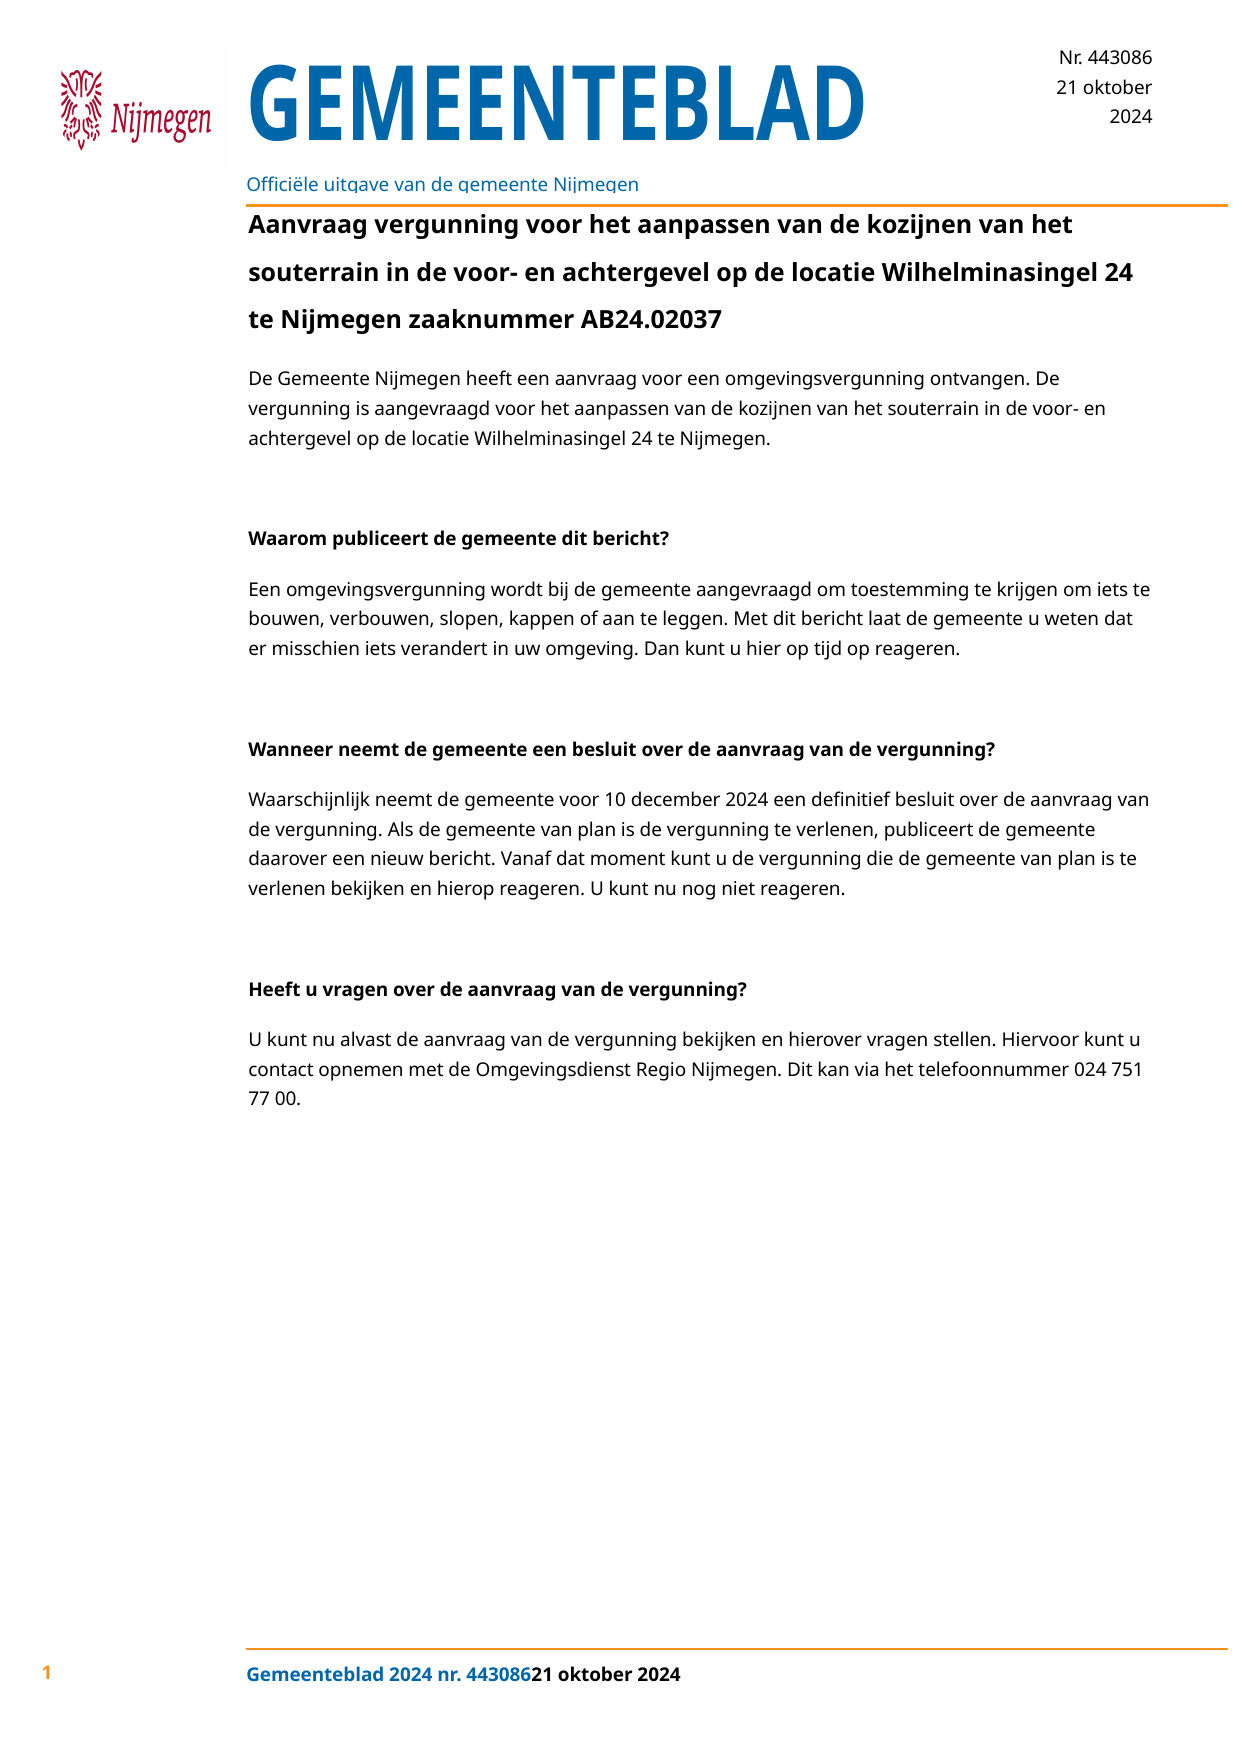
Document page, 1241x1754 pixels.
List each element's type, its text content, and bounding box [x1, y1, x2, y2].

picture [41, 47, 231, 172]
text Wanneer neemt de gemeente een besluit over de aanvraag van de vergunning? [248, 736, 1152, 762]
text Waarschijnlijk neemt de gemeente voor 10 december 2024 een definitief besluit over de aanvraag van de vergunning. Als de gemeente van plan is de vergunning te verlenen, publiceert de gemeente daarover een nieuw bericht. Vanaf dat moment kunt u de vergunning die de gemeente van plan is te verlenen bekijken en hierop reageren. U kunt nu nog niet reageren. [248, 786, 1152, 901]
text U kunt nu alvast de aanvraag van de vergunning bekijken en hierover vragen stellen. Hiervoor kunt u contact opnemen met de Omgevingsdienst Regio Nijmegen. Dit kan via het telefoonnummer 024 751 77 00. [248, 1026, 1152, 1111]
text De Gemeente Nijmegen heeft een aanvraag voor een omgevingsvergunning ontvangen. De vergunning is aangevraagd voor het aanpassen van de kozijnen van het souterrain in de voor- en achtergevel op de locatie Wilhelminasingel 24 te Nijmegen. [248, 366, 1152, 450]
text Aanvraag vergunning voor het aanpassen van de kozijnen van het souterrain in de voor- en achtergevel op de locatie Wilhelminasingel 24 te Nijmegen zaaknummer AB24.02037 [248, 207, 1152, 336]
text Een omgevingsvergunning wordt bij de gemeente aangevraagd om toestemming te krijgen om iets te bouwen, verbouwen, slopen, kappen of aan te leggen. Met dit bericht laat de gemeente u weten dat er misschien iets verandert in uw omgeving. Dan kunt u hier op tijd op reageren. [248, 576, 1152, 661]
text Heeft u vragen over de aanvraag van de vergunning? [248, 976, 1152, 1002]
text Waarom publiceert de gemeente dit bericht? [248, 526, 1152, 551]
